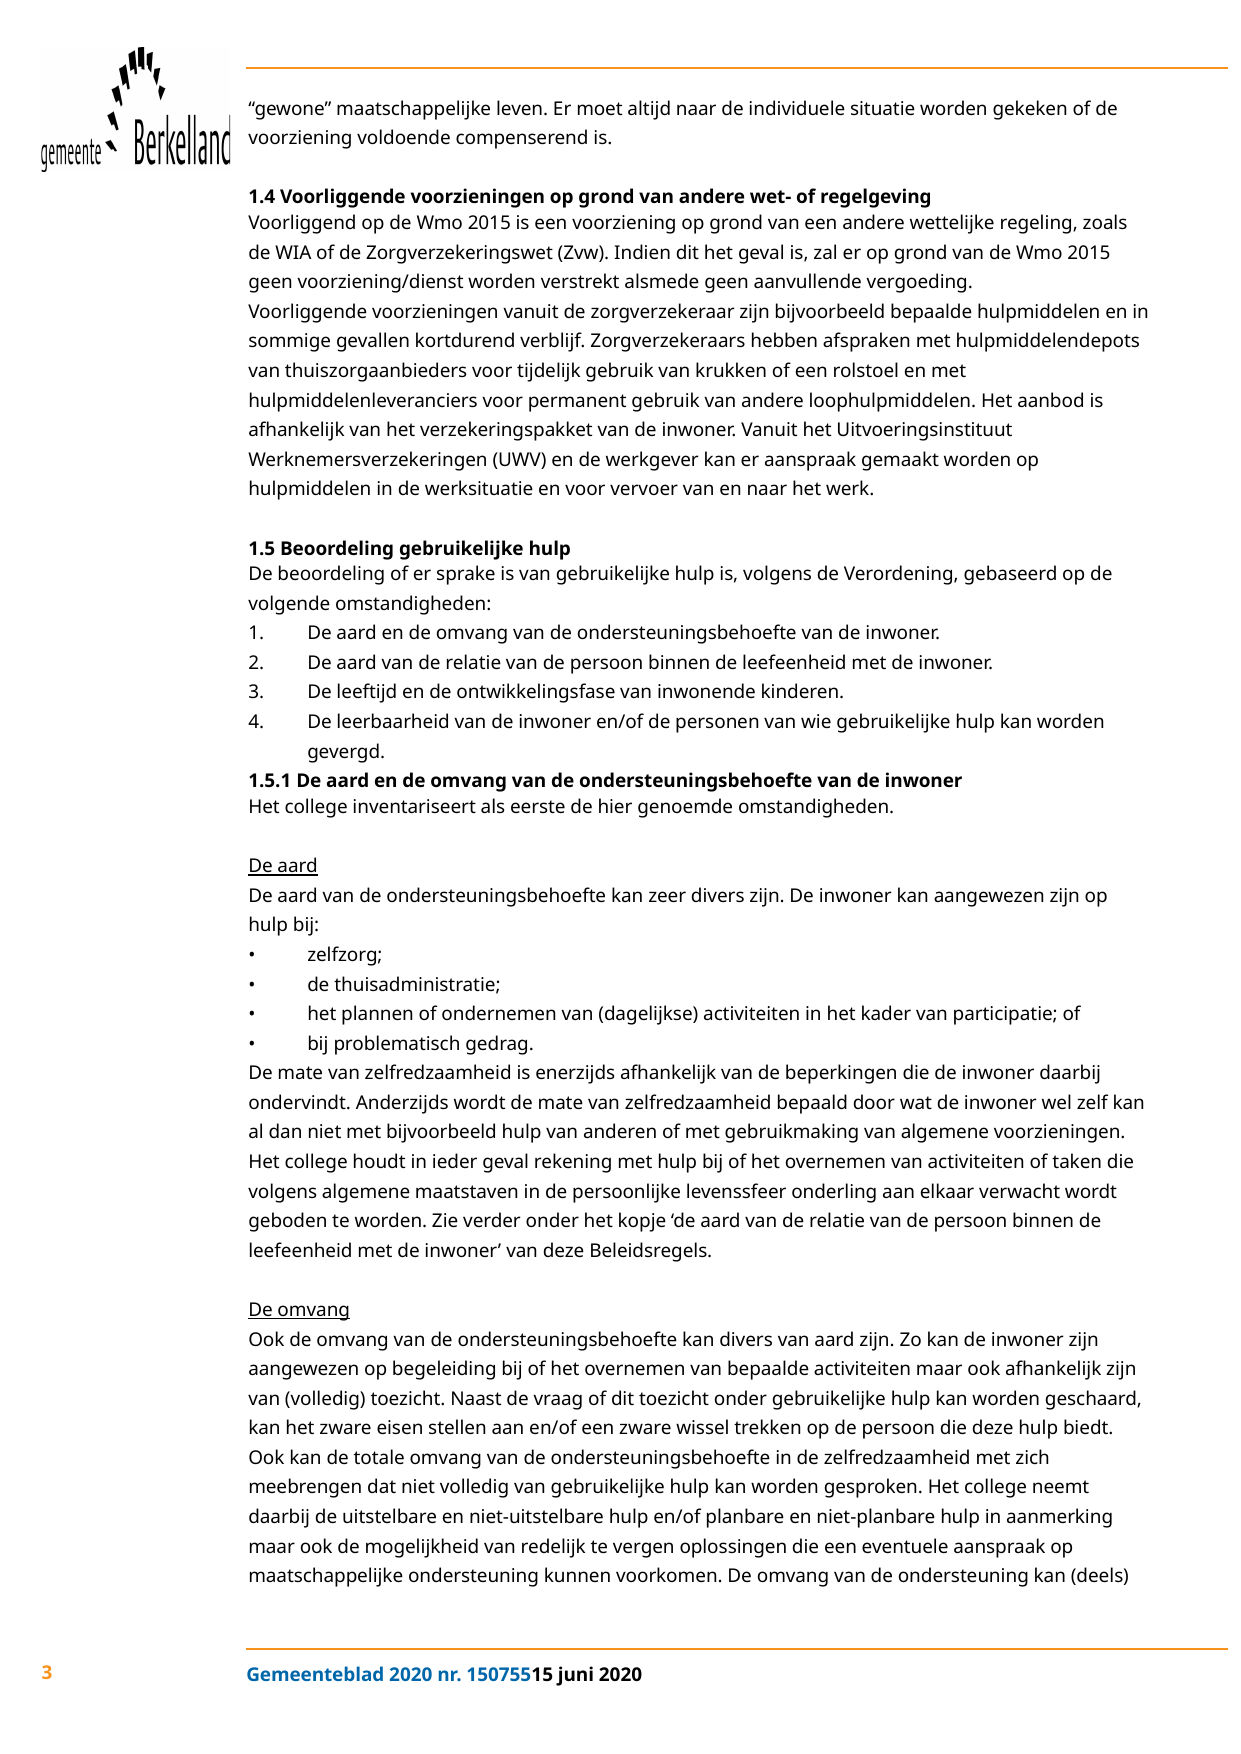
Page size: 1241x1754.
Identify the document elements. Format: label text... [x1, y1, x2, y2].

text “gewone” maatschappelijke leven. Er moet altijd naar de individuele situatie worden gekeken of de voorziening voldoende compenserend is. [248, 95, 1152, 150]
text Voorliggend op de Wmo 2015 is een voorziening op grond van een andere wettelijke regeling, zoals de WIA of de Zorgverzekeringswet (Zvw). Indien dit het geval is, zal er op grond van de Wmo 2015 geen voorziening/dienst worden verstrekt alsmede geen aanvullende vergoeding. [248, 209, 1152, 294]
list zelfzorg; [248, 941, 1152, 967]
text Het college inventariseert als eerste de hier genoemde omstandigheden. [248, 793, 1152, 819]
list bij problematisch gedrag. [248, 1030, 1152, 1056]
text De beoordeling of er sprake is van gebruikelijke hulp is, volgens de Verordening, gebaseerd op de volgende omstandigheden: [248, 560, 1152, 616]
list De aard en de omvang van de ondersteuningsbehoefte van de inwoner. [248, 619, 1152, 645]
picture [41, 47, 231, 172]
list De leeftijd en de ontwikkelingsfase van inwonende kinderen. [248, 679, 1152, 704]
text 1.4 Voorliggende voorzieningen op grond van andere wet- of regelgeving [248, 183, 1152, 209]
text Ook de omvang van de ondersteuningsbehoefte kan divers van aard zijn. Zo kan de inwoner zijn aangewezen op begeleiding bij of het overnemen van bepaalde activiteiten maar ook afhankelijk zijn van (volledig) toezicht. Naast de vraag of dit toezicht onder gebruikelijke hulp kan worden geschaard, kan het zware eisen stellen aan en/of een zware wissel trekken op de persoon die deze hulp biedt. Ook kan de totale omvang van de ondersteuningsbehoefte in de zelfredzaamheid met zich meebrengen dat niet volledig van gebruikelijke hulp kan worden gesproken. Het college neemt daarbij de uitstelbare en niet-uitstelbare hulp en/of planbare en niet-planbare hulp in aanmerking maar ook de mogelijkheid van redelijk te vergen oplossingen die een eventuele aanspraak op maatschappelijke ondersteuning kunnen voorkomen. De omvang van de ondersteuning kan (deels) [248, 1326, 1152, 1588]
list het plannen of ondernemen van (dagelijkse) activiteiten in het kader van participatie; of [248, 1000, 1152, 1026]
text De omvang [248, 1296, 1152, 1322]
text 1.5 Beoordeling gebruikelijke hulp [248, 535, 1152, 560]
list De leerbaarheid van de inwoner en/of de personen van wie gebruikelijke hulp kan worden gevergd. [248, 708, 1152, 764]
text Voorliggende voorzieningen vanuit de zorgverzekeraar zijn bijvoorbeeld bepaalde hulpmiddelen en in sommige gevallen kortdurend verblijf. Zorgverzekeraars hebben afspraken met hulpmiddelendepots van thuiszorgaanbieders voor tijdelijk gebruik van krukken of een rolstoel en met hulpmiddelenleveranciers voor permanent gebruik van andere loophulpmiddelen. Het aanbod is afhankelijk van het verzekeringspakket van de inwoner. Vanuit het Uitvoeringsinstituut Werknemersverzekeringen (UWV) en de werkgever kan er aanspraak gemaakt worden op hulpmiddelen in de werksituatie en voor vervoer van en naar het werk. [248, 298, 1152, 501]
list de thuisadministratie; [248, 971, 1152, 996]
list De aard van de relatie van de persoon binnen de leefeenheid met de inwoner. [248, 649, 1152, 675]
text De aard van de ondersteuningsbehoefte kan zeer divers zijn. De inwoner kan aangewezen zijn op hulp bij: [248, 882, 1152, 937]
text De mate van zelfredzaamheid is enerzijds afhankelijk van de beperkingen die de inwoner daarbij ondervindt. Anderzijds wordt de mate van zelfredzaamheid bepaald door wat de inwoner wel zelf kan al dan niet met bijvoorbeeld hulp van anderen of met gebruikmaking van algemene voorzieningen. Het college houdt in ieder geval rekening met hulp bij of het overnemen van activiteiten of taken die volgens algemene maatstaven in de persoonlijke levenssfeer onderling aan elkaar verwacht wordt geboden te worden. Zie verder onder het kopje ‘de aard van de relatie van de persoon binnen de leefeenheid met de inwoner’ van deze Beleidsregels. [248, 1059, 1152, 1263]
text 1.5.1 De aard en de omvang van de ondersteuningsbehoefte van de inwoner [248, 767, 1152, 793]
text De aard [248, 852, 1152, 878]
